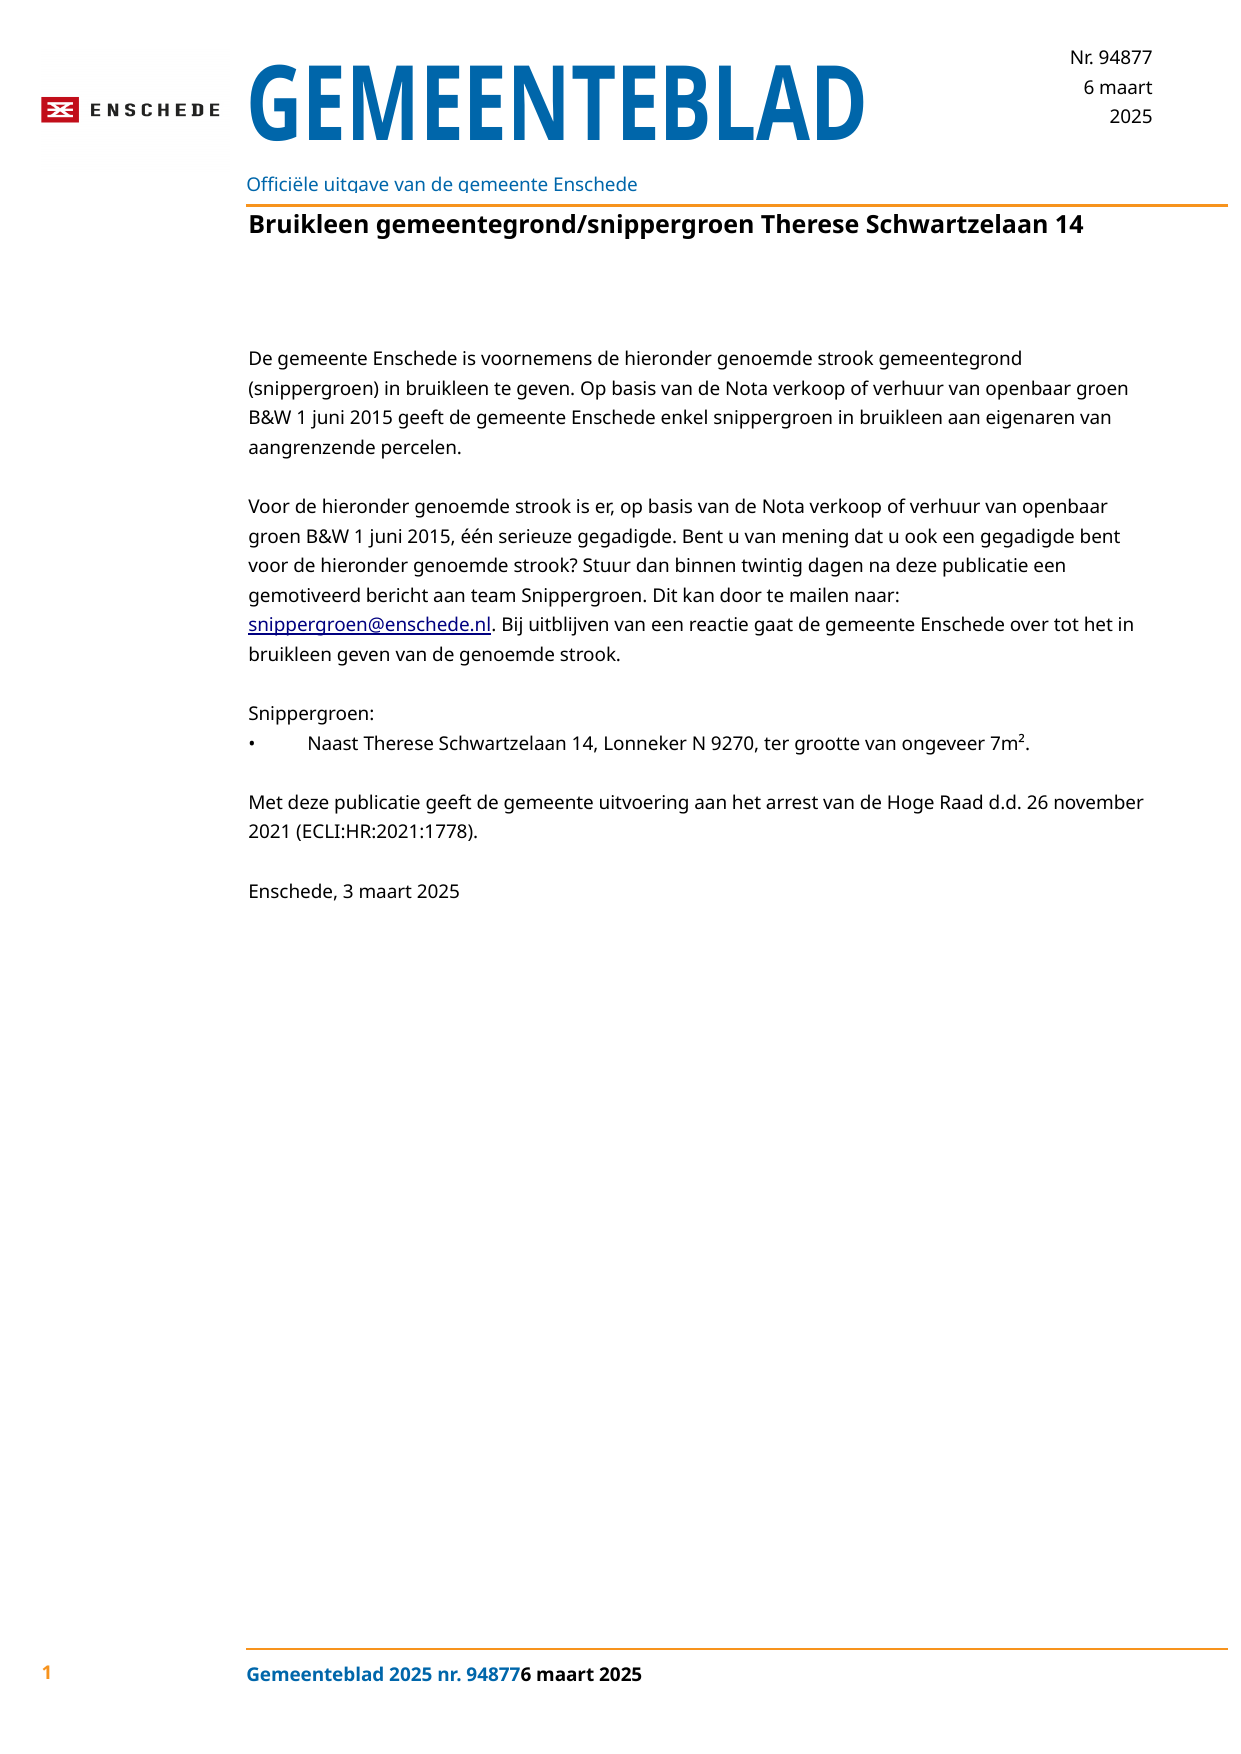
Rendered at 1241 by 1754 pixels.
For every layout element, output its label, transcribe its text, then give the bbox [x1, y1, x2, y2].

text De gemeente Enschede is voornemens de hieronder genoemde strook gemeentegrond (snippergroen) in bruikleen te geven. Op basis van de Nota verkoop of verhuur van openbaar groen B&W 1 juni 2015 geeft de gemeente Enschede enkel snippergroen in bruikleen aan eigenaren van aangrenzende percelen. [248, 345, 1152, 460]
text Enschede, 3 maart 2025 [248, 878, 1152, 903]
text Met deze publicatie geeft de gemeente uitvoering aan het arrest van de Hoge Raad d.d. 26 november 2021 (ECLI:HR:2021:1778). [248, 789, 1152, 844]
text Voor de hieronder genoemde strook is er, op basis van de Nota verkoop of verhuur van openbaar groen B&W 1 juni 2015, één serieuze gegadigde. Bent u van mening dat u ook een gegadigde bent voor de hieronder genoemde strook? Stuur dan binnen twintig dagen na deze publicatie een gemotiveerd bericht aan team Snippergroen. Dit kan door te mailen naar: snippergroen@enschede.nl. Bij uitblijven van een reactie gaat de gemeente Enschede over tot het in bruikleen geven van de genoemde strook. [248, 493, 1152, 667]
text Snippergroen: [248, 700, 1152, 726]
picture [41, 47, 231, 172]
list Naast Therese Schwartzelaan 14, Lonneker N 9270, ter grootte van ongeveer 7m². [248, 730, 1152, 756]
text Bruikleen gemeentegrond/snippergroen Therese Schwartzelaan 14 [248, 207, 1152, 241]
